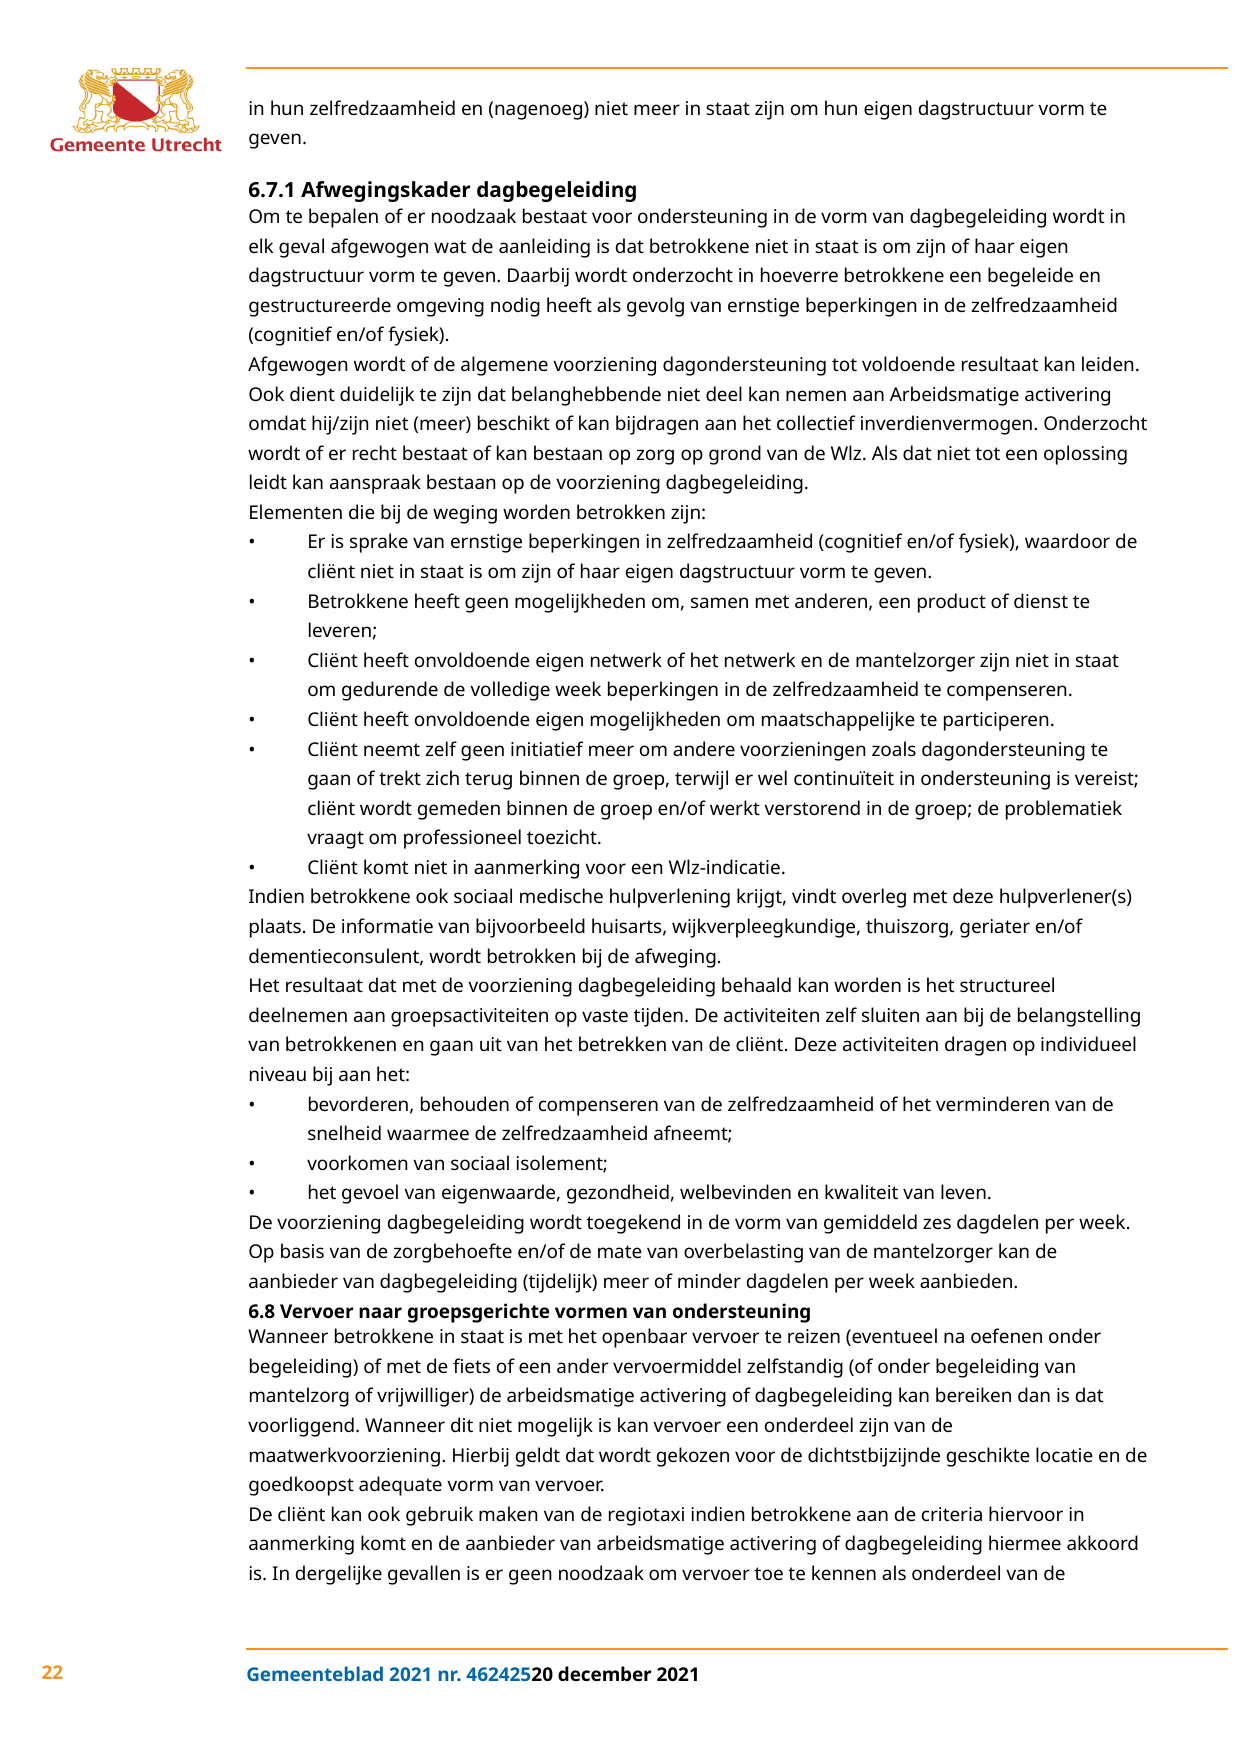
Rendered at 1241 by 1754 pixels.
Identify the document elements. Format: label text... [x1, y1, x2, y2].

picture [41, 47, 231, 172]
list voorkomen van sociaal isolement; [248, 1150, 1152, 1176]
text 6.7.1 Afwegingskader dagbegeleiding [248, 175, 1152, 203]
list bevorderen, behouden of compenseren van de zelfredzaamheid of het verminderen van de snelheid waarmee de zelfredzaamheid afneemt; [248, 1091, 1152, 1146]
list Cliënt komt niet in aanmerking voor een Wlz-indicatie. [248, 854, 1152, 880]
text Het resultaat dat met de voorziening dagbegeleiding behaald kan worden is het structureel deelnemen aan groepsactiviteiten op vaste tijden. De activiteiten zelf sluiten aan bij de belangstelling van betrokkenen en gaan uit van het betrekken van de cliënt. Deze activiteiten dragen op individueel niveau bij aan het: [248, 972, 1152, 1087]
text Wanneer betrokkene in staat is met het openbaar vervoer te reizen (eventueel na oefenen onder begeleiding) of met de fiets of een ander vervoermiddel zelfstandig (of onder begeleiding van mantelzorg of vrijwilliger) de arbeidsmatige activering of dagbegeleiding kan bereiken dan is dat voorliggend. Wanneer dit niet mogelijk is kan vervoer een onderdeel zijn van de maatwerkvoorziening. Hierbij geldt dat wordt gekozen voor de dichtstbijzijnde geschikte locatie en de goedkoopst adequate vorm van vervoer. [248, 1323, 1152, 1497]
text Afgewogen wordt of de algemene voorziening dagondersteuning tot voldoende resultaat kan leiden. Ook dient duidelijk te zijn dat belanghebbende niet deel kan nemen aan Arbeidsmatige activering omdat hij/zijn niet (meer) beschikt of kan bijdragen aan het collectief inverdienvermogen. Onderzocht wordt of er recht bestaat of kan bestaan op zorg op grond van de Wlz. Als dat niet tot een oplossing leidt kan aanspraak bestaan op de voorziening dagbegeleiding. [248, 351, 1152, 495]
list Er is sprake van ernstige beperkingen in zelfredzaamheid (cognitief en/of fysiek), waardoor de cliënt niet in staat is om zijn of haar eigen dagstructuur vorm te geven. [248, 529, 1152, 584]
text in hun zelfredzaamheid en (nagenoeg) niet meer in staat zijn om hun eigen dagstructuur vorm te geven. [248, 95, 1152, 150]
text 6.8 Vervoer naar groepsgerichte vormen van ondersteuning [248, 1298, 1152, 1323]
list het gevoel van eigenwaarde, gezondheid, welbevinden en kwaliteit van leven. [248, 1179, 1152, 1205]
text De cliënt kan ook gebruik maken van de regiotaxi indien betrokkene aan de criteria hiervoor in aanmerking komt en de aanbieder van arbeidsmatige activering of dagbegeleiding hiermee akkoord is. In dergelijke gevallen is er geen noodzaak om vervoer toe te kennen als onderdeel van de [248, 1501, 1152, 1586]
text Om te bepalen of er noodzaak bestaat voor ondersteuning in de vorm van dagbegeleiding wordt in elk geval afgewogen wat de aanleiding is dat betrokkene niet in staat is om zijn of haar eigen dagstructuur vorm te geven. Daarbij wordt onderzocht in hoeverre betrokkene een begeleide en gestructureerde omgeving nodig heeft als gevolg van ernstige beperkingen in de zelfredzaamheid (cognitief en/of fysiek). [248, 203, 1152, 347]
text De voorziening dagbegeleiding wordt toegekend in de vorm van gemiddeld zes dagdelen per week. Op basis van de zorgbehoefte en/of de mate van overbelasting van de mantelzorger kan de aanbieder van dagbegeleiding (tijdelijk) meer of minder dagdelen per week aanbieden. [248, 1209, 1152, 1294]
list Betrokkene heeft geen mogelijkheden om, samen met anderen, een product of dienst te leveren; [248, 588, 1152, 643]
list Cliënt heeft onvoldoende eigen mogelijkheden om maatschappelijke te participeren. [248, 706, 1152, 732]
list Cliënt heeft onvoldoende eigen netwerk of het netwerk en de mantelzorger zijn niet in staat om gedurende de volledige week beperkingen in de zelfredzaamheid te compenseren. [248, 647, 1152, 702]
list Cliënt neemt zelf geen initiatief meer om andere voorzieningen zoals dagondersteuning te gaan of trekt zich terug binnen de groep, terwijl er wel continuïteit in ondersteuning is vereist; cliënt wordt gemeden binnen de groep en/of werkt verstorend in de groep; de problematiek vraagt om professioneel toezicht. [248, 736, 1152, 850]
text Elementen die bij de weging worden betrokken zijn: [248, 499, 1152, 525]
text Indien betrokkene ook sociaal medische hulpverlening krijgt, vindt overleg met deze hulpverlener(s) plaats. De informatie van bijvoorbeeld huisarts, wijkverpleegkundige, thuiszorg, geriater en/of dementieconsulent, wordt betrokken bij de afweging. [248, 884, 1152, 968]
